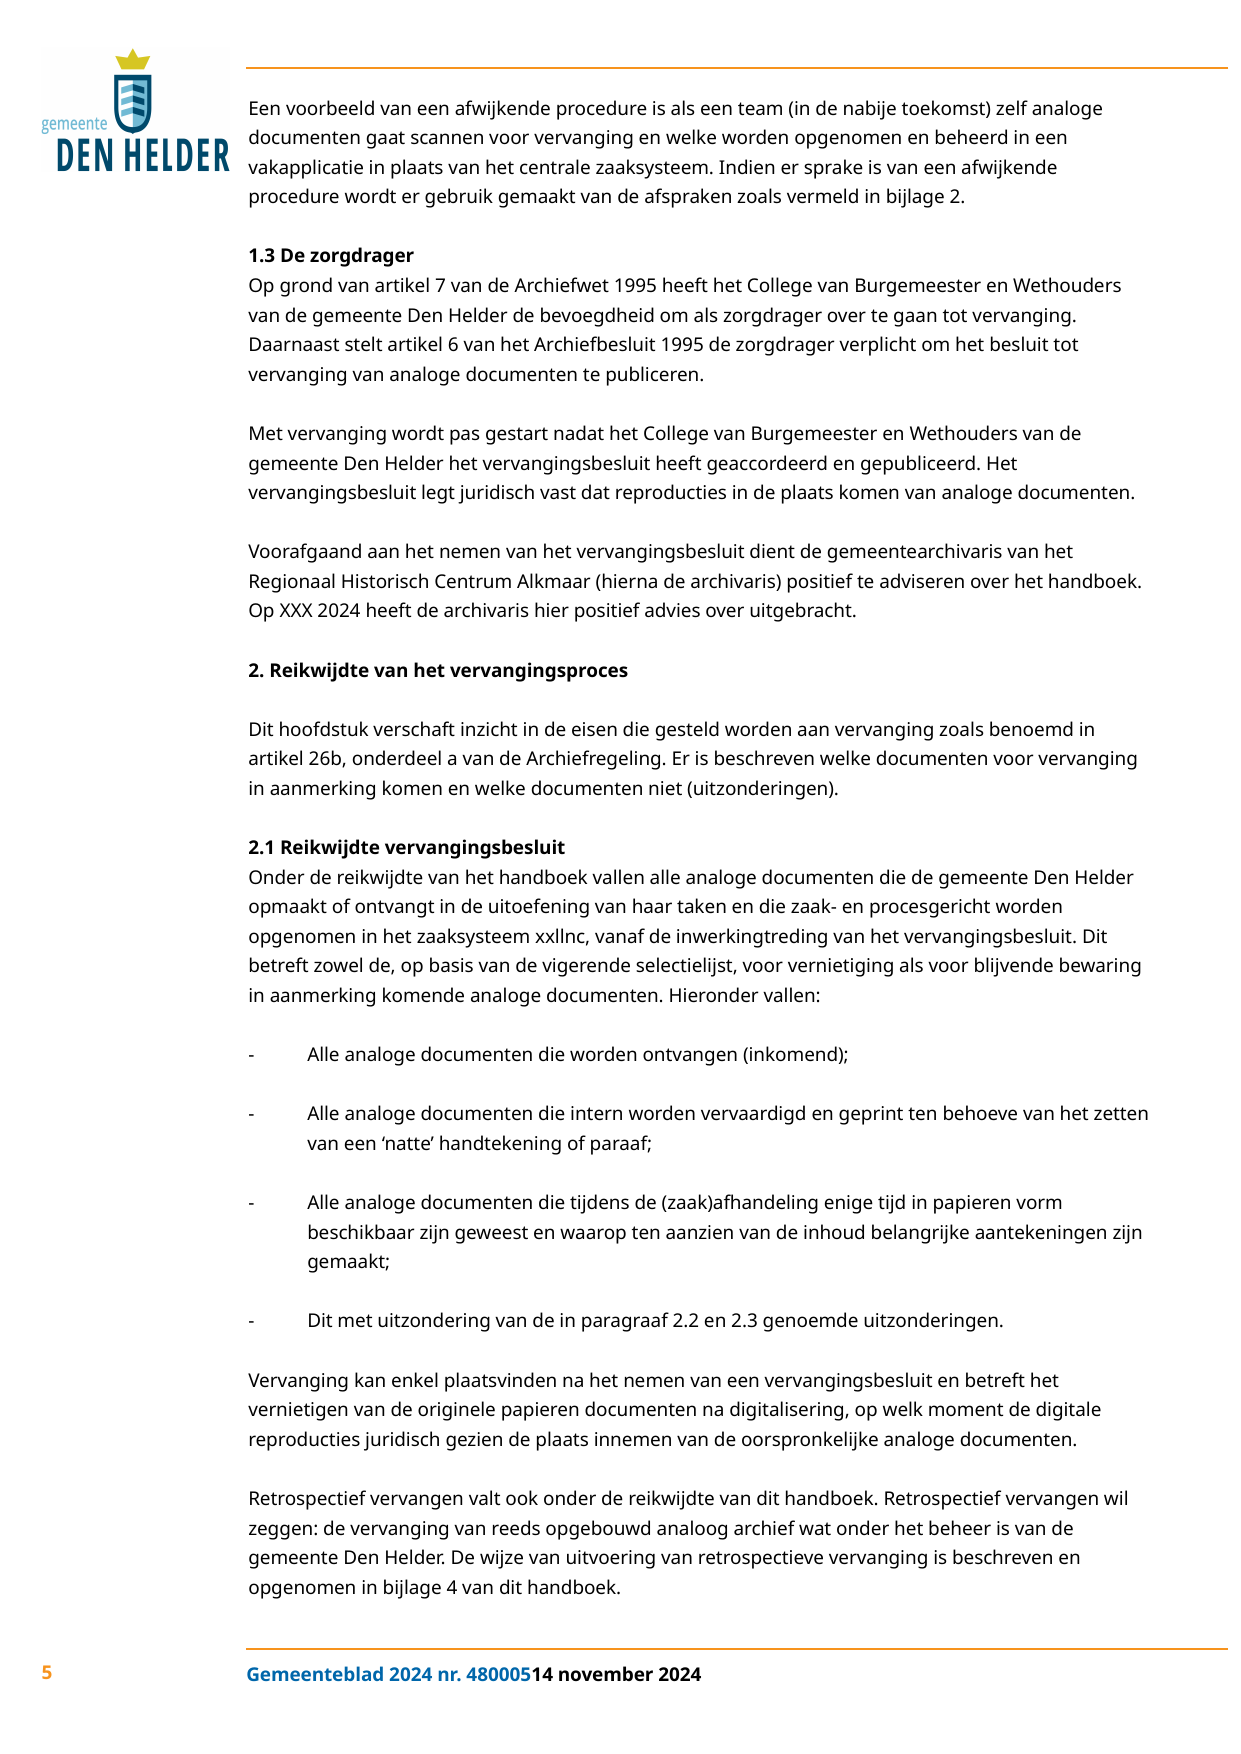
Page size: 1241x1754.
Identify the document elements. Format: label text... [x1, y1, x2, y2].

picture [100, 154, 106, 172]
picture [182, 144, 187, 165]
list Alle analoge documenten die intern worden vervaardigd en geprint ten behoeve van het zetten van een ‘natte’ handtekening of paraaf; [248, 1101, 1152, 1156]
list Alle analoge documenten die worden ontvangen (inkomend); [248, 1041, 1152, 1067]
text Onder de reikwijdte van het handboek vallen alle analoge documenten die de gemeente Den Helder opmaakt of ontvangt in de uitoefening van haar taken en die zaak- en procesgericht worden opgenomen in het zaaksysteem xxllnc, vanaf de inwerkingtreding van het vervangingsbesluit. Dit betreft zowel de, op basis van de vigerende selectielijst, voor vernietiging als voor blijvende bewaring in aanmerking komende analoge documenten. Hieronder vallen: [248, 864, 1152, 1008]
text Een voorbeeld van een afwijkende procedure is als een team (in de nabije toekomst) zelf analoge documenten gaat scannen voor vervanging en welke worden opgenomen en beheerd in een vakapplicatie in plaats van het centrale zaaksysteem. Indien er sprake is van een afwijkende procedure wordt er gebruik gemaakt van de afspraken zoals vermeld in bijlage 2. [248, 95, 1152, 209]
text Vervanging kan enkel plaatsvinden na het nemen van een vervangingsbesluit en betreft het vernietigen van de originele papieren documenten na digitalisering, op welk moment de digitale reproducties juridisch gezien de plaats innemen van de oorspronkelijke analoge documenten. [248, 1367, 1152, 1452]
picture [63, 144, 68, 165]
text Retrospectief vervangen valt ook onder de reikwijdte van dit handboek. Retrospectief vervangen wil zeggen: de vervanging van reeds opgebouwd analoog archief wat onder het beheer is van de gemeente Den Helder. De wijze van uitvoering van retrospectieve vervanging is beschreven en opgenomen in bijlage 4 van dit handboek. [248, 1485, 1152, 1600]
text Met vervanging wordt pas gestart nadat het College van Burgemeester en Wethouders van de gemeente Den Helder het vervangingsbesluit heeft geaccordeerd en gepubliceerd. Het vervangingsbesluit legt juridisch vast dat reproducties in de plaats komen van analoge documenten. [248, 420, 1152, 505]
list Alle analoge documenten die tijdens de (zaak)afhandeling enige tijd in papieren vorm beschikbaar zijn geweest en waarop ten aanzien van de inhoud belangrijke aantekeningen zijn gemaakt; [248, 1189, 1152, 1274]
text 2.1 Reikwijdte vervangingsbesluit [248, 834, 1152, 860]
text Dit hoofdstuk verschaft inzicht in de eisen die gesteld worden aan vervanging zoals benoemd in artikel 26b, onderdeel a van de Archiefregeling. Er is beschreven welke documenten voor vervanging in aanmerking komen en welke documenten niet (uitzonderingen). [248, 716, 1152, 801]
picture [130, 157, 135, 172]
picture [220, 160, 224, 172]
text 1.3 De zorgdrager [248, 243, 1152, 268]
list Dit met uitzondering van de in paragraaf 2.2 en 2.3 genoemde uitzonderingen. [248, 1308, 1152, 1333]
text Voorafgaand aan het nemen van het vervangingsbesluit dient de gemeentearchivaris van het Regionaal Historisch Centrum Alkmaar (hierna de archivaris) positief te adviseren over het handboek. Op XXX 2024 heeft de archivaris hier positief advies over uitgebracht. [248, 538, 1152, 623]
text 2. Reikwijdte van het vervangingsproces [248, 657, 1152, 683]
text Op grond van artikel 7 van de Archiefwet 1995 heeft het College van Burgemeester en Wethouders van de gemeente Den Helder de bevoegdheid om als zorgdrager over te gaan tot vervanging. Daarnaast stelt artikel 6 van het Archiefbesluit 1995 de zorgdrager verplicht om het besluit tot vervanging van analoge documenten te publiceren. [248, 272, 1152, 387]
picture [41, 47, 231, 172]
